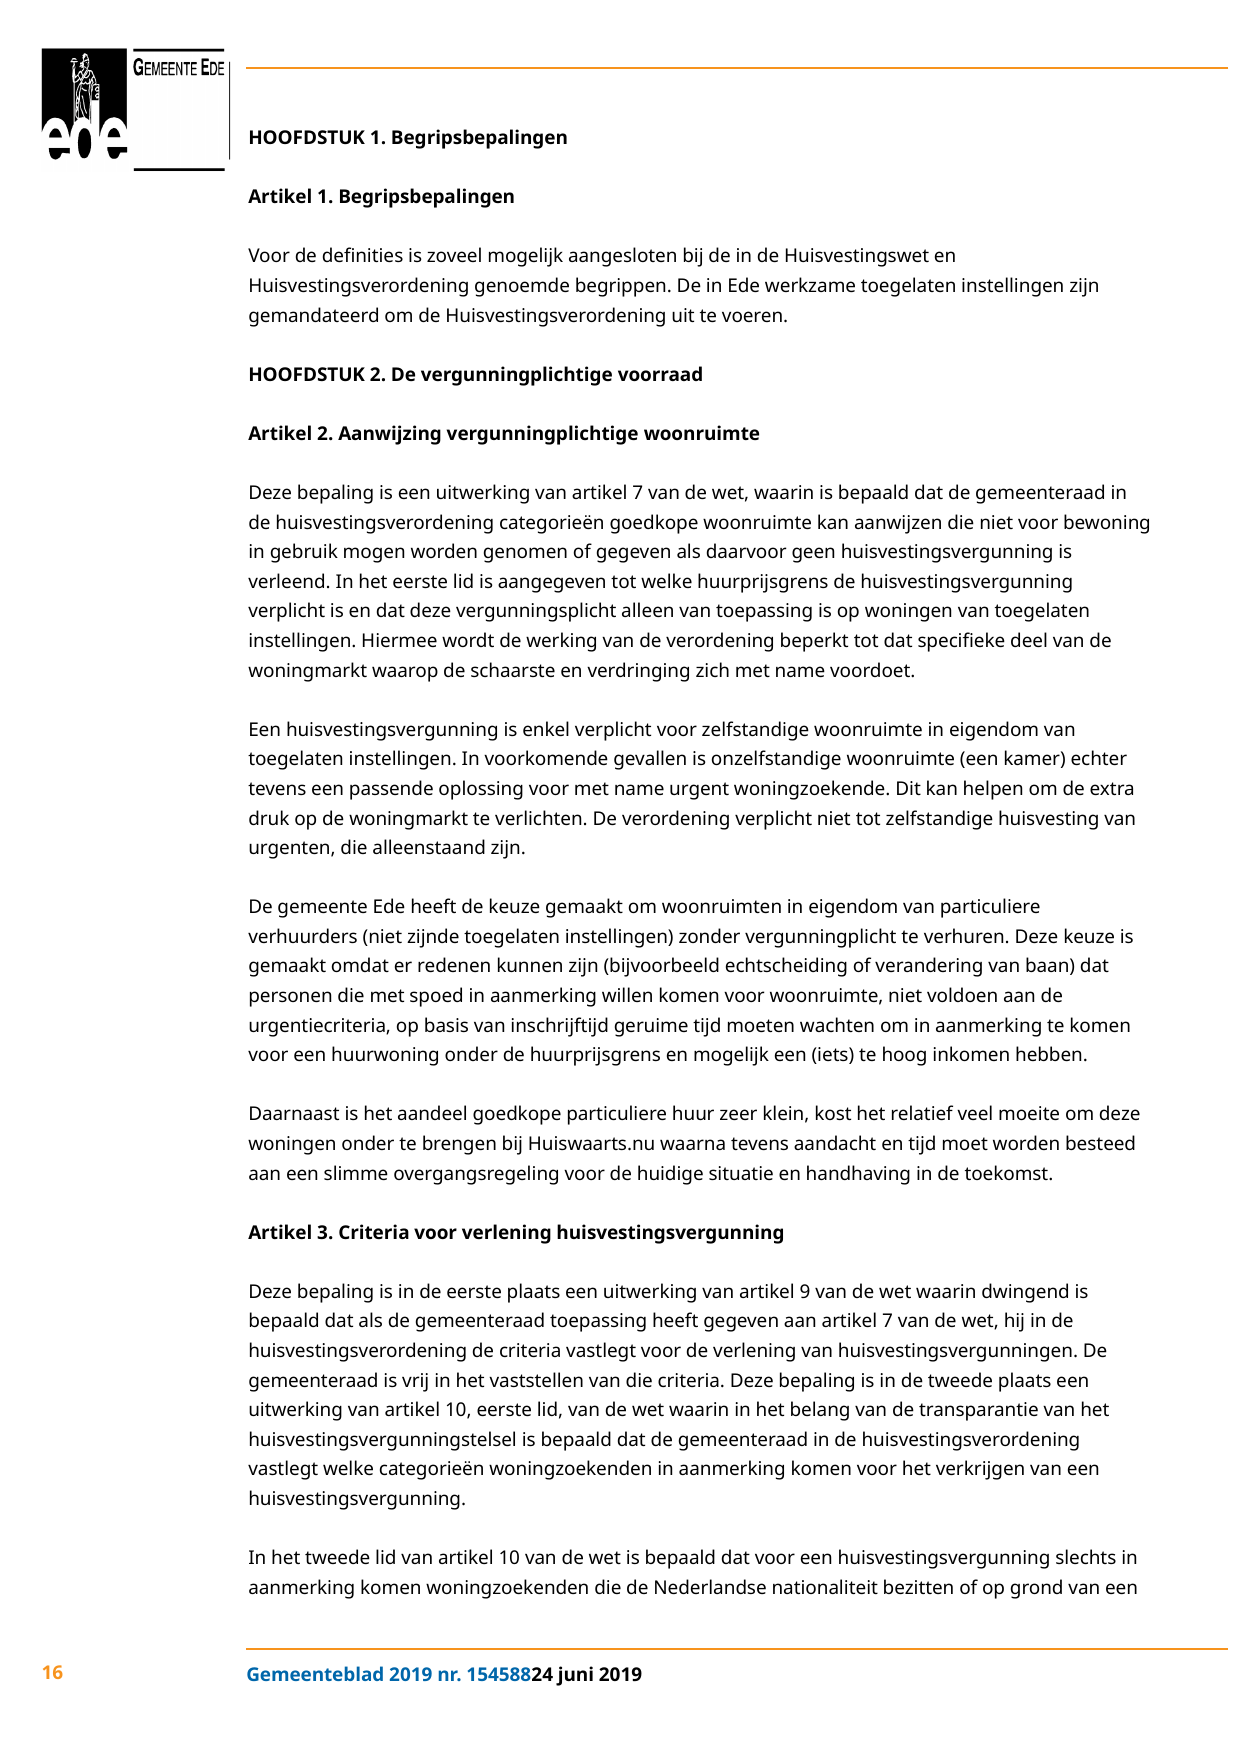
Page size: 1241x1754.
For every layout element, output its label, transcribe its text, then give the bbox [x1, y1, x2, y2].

text HOOFDSTUK 2. De vergunningplichtige voorraad [248, 361, 1152, 387]
text Deze bepaling is een uitwerking van artikel 7 van de wet, waarin is bepaald dat de gemeenteraad in de huisvestingsverordening categorieën goedkope woonruimte kan aanwijzen die niet voor bewoning in gebruik mogen worden genomen of gegeven als daarvoor geen huisvestingsvergunning is verleend. In het eerste lid is aangegeven tot welke huurprijsgrens de huisvestingsvergunning verplicht is en dat deze vergunningsplicht alleen van toepassing is op woningen van toegelaten instellingen. Hiermee wordt de werking van de verordening beperkt tot dat specifieke deel van de woningmarkt waarop de schaarste en verdringing zich met name voordoet. [248, 479, 1152, 683]
text Artikel 2. Aanwijzing vergunningplichtige woonruimte [248, 420, 1152, 446]
text HOOFDSTUK 1. Begripsbepalingen [248, 124, 1152, 150]
text Daarnaast is het aandeel goedkope particuliere huur zeer klein, kost het relatief veel moeite om deze woningen onder te brengen bij Huiswaarts.nu waarna tevens aandacht en tijd moet worden besteed aan een slimme overgangsregeling voor de huidige situatie en handhaving in de toekomst. [248, 1101, 1152, 1186]
text In het tweede lid van artikel 10 van de wet is bepaald dat voor een huisvestingsvergunning slechts in aanmerking komen woningzoekenden die de Nederlandse nationaliteit bezitten of op grond van een [248, 1544, 1152, 1600]
text Een huisvestingsvergunning is enkel verplicht voor zelfstandige woonruimte in eigendom van toegelaten instellingen. In voorkomende gevallen is onzelfstandige woonruimte (een kamer) echter tevens een passende oplossing voor met name urgent woningzoekende. Dit kan helpen om de extra druk op de woningmarkt te verlichten. De verordening verplicht niet tot zelfstandige huisvesting van urgenten, die alleenstaand zijn. [248, 716, 1152, 860]
text Deze bepaling is in de eerste plaats een uitwerking van artikel 9 van de wet waarin dwingend is bepaald dat als de gemeenteraad toepassing heeft gegeven aan artikel 7 van de wet, hij in de huisvestingsverordening de criteria vastlegt voor de verlening van huisvestingsvergunningen. De gemeenteraad is vrij in het vaststellen van die criteria. Deze bepaling is in de tweede plaats een uitwerking van artikel 10, eerste lid, van de wet waarin in het belang van de transparantie van het huisvestingsvergunningstelsel is bepaald dat de gemeenteraad in de huisvestingsverordening vastlegt welke categorieën woningzoekenden in aanmerking komen voor het verkrijgen van een huisvestingsvergunning. [248, 1278, 1152, 1511]
text Voor de definities is zoveel mogelijk aangesloten bij de in de Huisvestingswet en Huisvestingsverordening genoemde begrippen. De in Ede werkzame toegelaten instellingen zijn gemandateerd om de Huisvestingsverordening uit te voeren. [248, 243, 1152, 328]
text De gemeente Ede heeft de keuze gemaakt om woonruimten in eigendom van particuliere verhuurders (niet zijnde toegelaten instellingen) zonder vergunningplicht te verhuren. Deze keuze is gemaakt omdat er redenen kunnen zijn (bijvoorbeeld echtscheiding of verandering van baan) dat personen die met spoed in aanmerking willen komen voor woonruimte, niet voldoen aan de urgentiecriteria, op basis van inschrijftijd geruime tijd moeten wachten om in aanmerking te komen voor een huurwoning onder de huurprijsgrens en mogelijk een (iets) te hoog inkomen hebben. [248, 893, 1152, 1067]
text Artikel 1. Begripsbepalingen [248, 183, 1152, 209]
picture [41, 47, 231, 172]
text Artikel 3. Criteria voor verlening huisvestingsvergunning [248, 1219, 1152, 1245]
